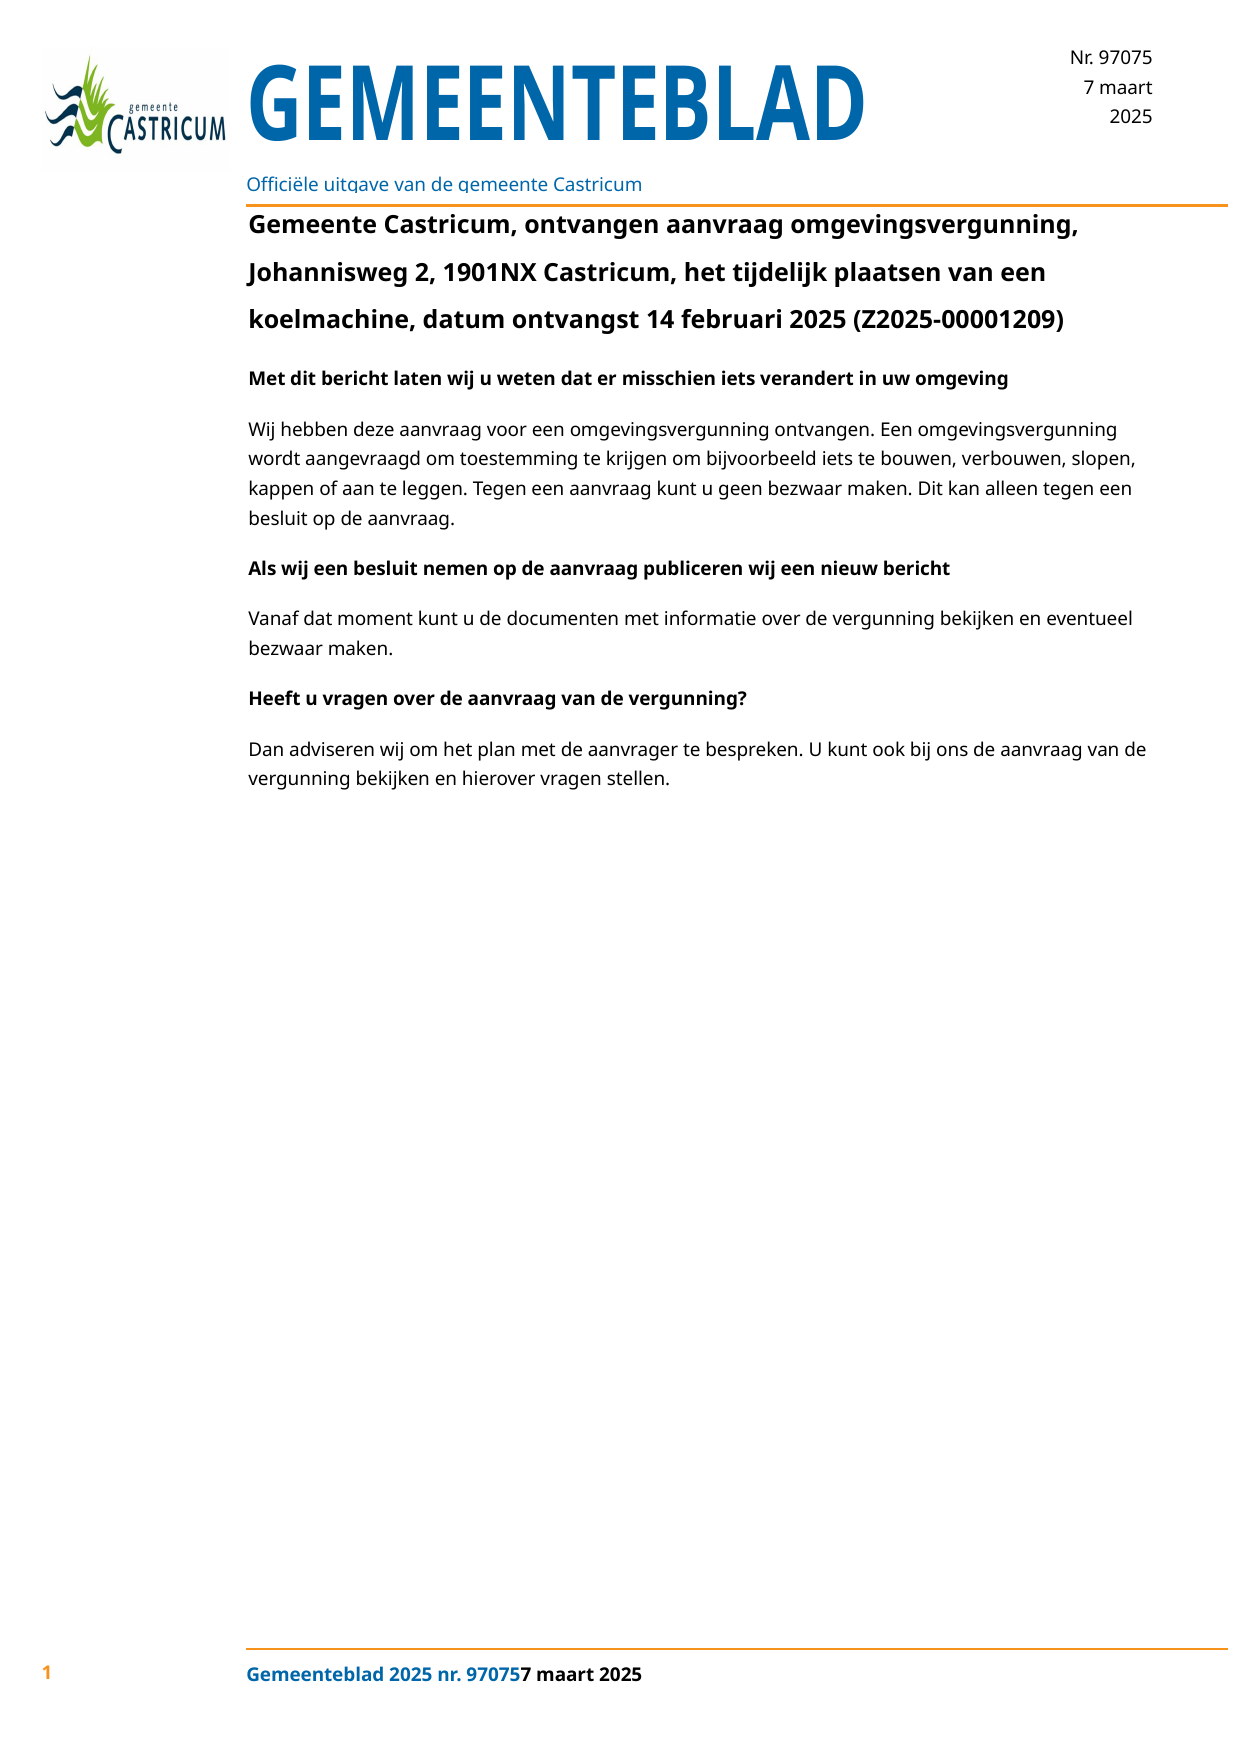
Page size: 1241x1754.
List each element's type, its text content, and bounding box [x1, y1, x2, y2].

text Dan adviseren wij om het plan met de aanvrager te bespreken. U kunt ook bij ons de aanvraag van de vergunning bekijken en hierover vragen stellen. [248, 736, 1152, 791]
picture [41, 47, 231, 172]
text Wij hebben deze aanvraag voor een omgevingsvergunning ontvangen. Een omgevingsvergunning wordt aangevraagd om toestemming te krijgen om bijvoorbeeld iets te bouwen, verbouwen, slopen, kappen of aan te leggen. Tegen een aanvraag kunt u geen bezwaar maken. Dit kan alleen tegen een besluit op de aanvraag. [248, 416, 1152, 530]
text Gemeente Castricum, ontvangen aanvraag omgevingsvergunning, Johannisweg 2, 1901NX Castricum, het tijdelijk plaatsen van een koelmachine, datum ontvangst 14 februari 2025 (Z2025-00001209) [248, 207, 1152, 336]
text Vanaf dat moment kunt u de documenten met informatie over de vergunning bekijken en eventueel bezwaar maken. [248, 606, 1152, 661]
text Met dit bericht laten wij u weten dat er misschien iets verandert in uw omgeving [248, 366, 1152, 391]
text Heeft u vragen over de aanvraag van de vergunning? [248, 686, 1152, 711]
text Als wij een besluit nemen op de aanvraag publiceren wij een nieuw bericht [248, 555, 1152, 581]
